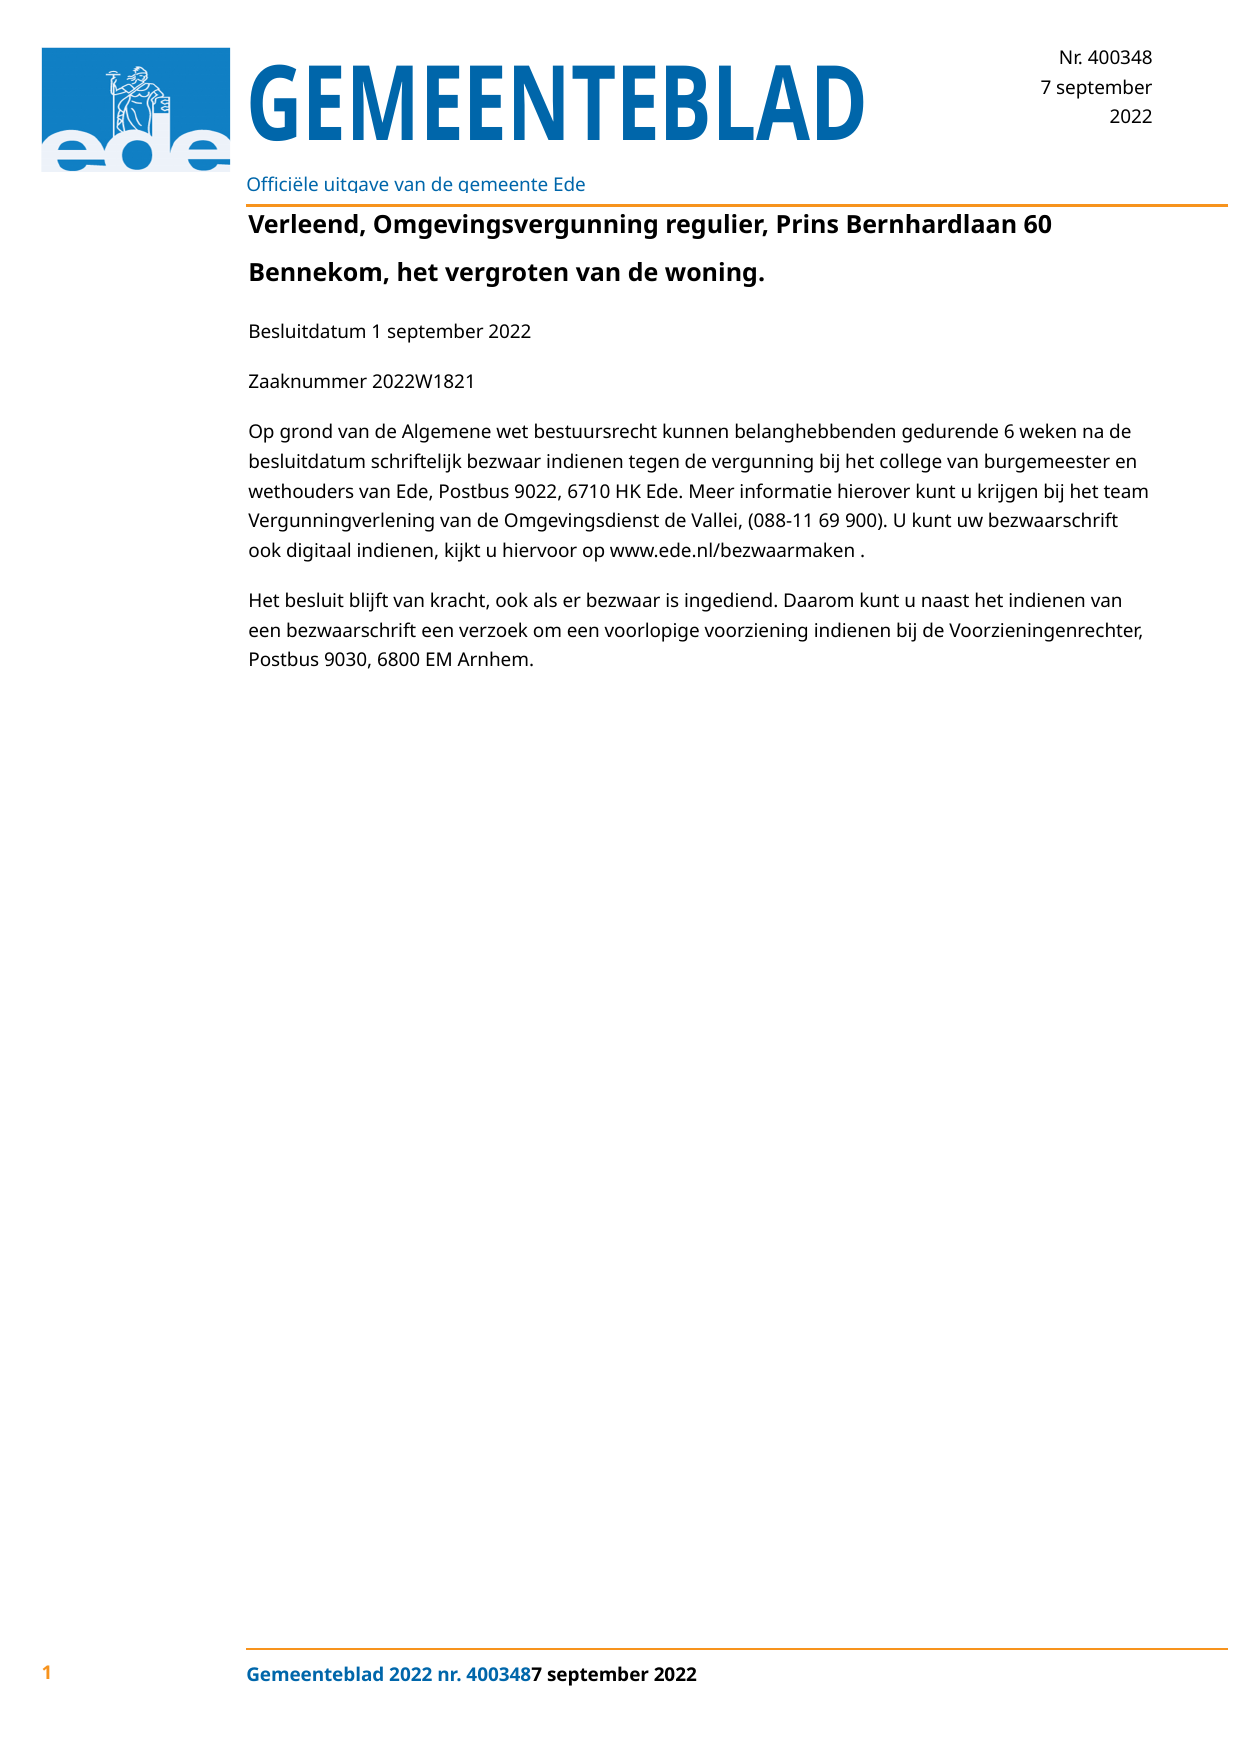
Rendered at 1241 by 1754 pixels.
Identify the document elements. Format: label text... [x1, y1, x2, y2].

text Besluitdatum 1 september 2022 [248, 318, 1152, 344]
text Zaaknummer 2022W1821 [248, 368, 1152, 394]
text Op grond van de Algemene wet bestuursrecht kunnen belanghebbenden gedurende 6 weken na de besluitdatum schriftelijk bezwaar indienen tegen de vergunning bij het college van burgemeester en wethouders van Ede, Postbus 9022, 6710 HK Ede. Meer informatie hierover kunt u krijgen bij het team Vergunningverlening van de Omgevingsdienst de Vallei, (088-11 69 900). U kunt uw bezwaarschrift ook digitaal indienen, kijkt u hiervoor op www.ede.nl/bezwaarmaken . [248, 419, 1152, 563]
text Het besluit blijft van kracht, ook als er bezwaar is ingediend. Daarom kunt u naast het indienen van een bezwaarschrift een verzoek om een voorlopige voorziening indienen bij de Voorzieningenrechter, Postbus 9030, 6800 EM Arnhem. [248, 587, 1152, 672]
picture [41, 47, 231, 172]
text Verleend, Omgevingsvergunning regulier, Prins Bernhardlaan 60 Bennekom, het vergroten van de woning. [248, 207, 1152, 288]
